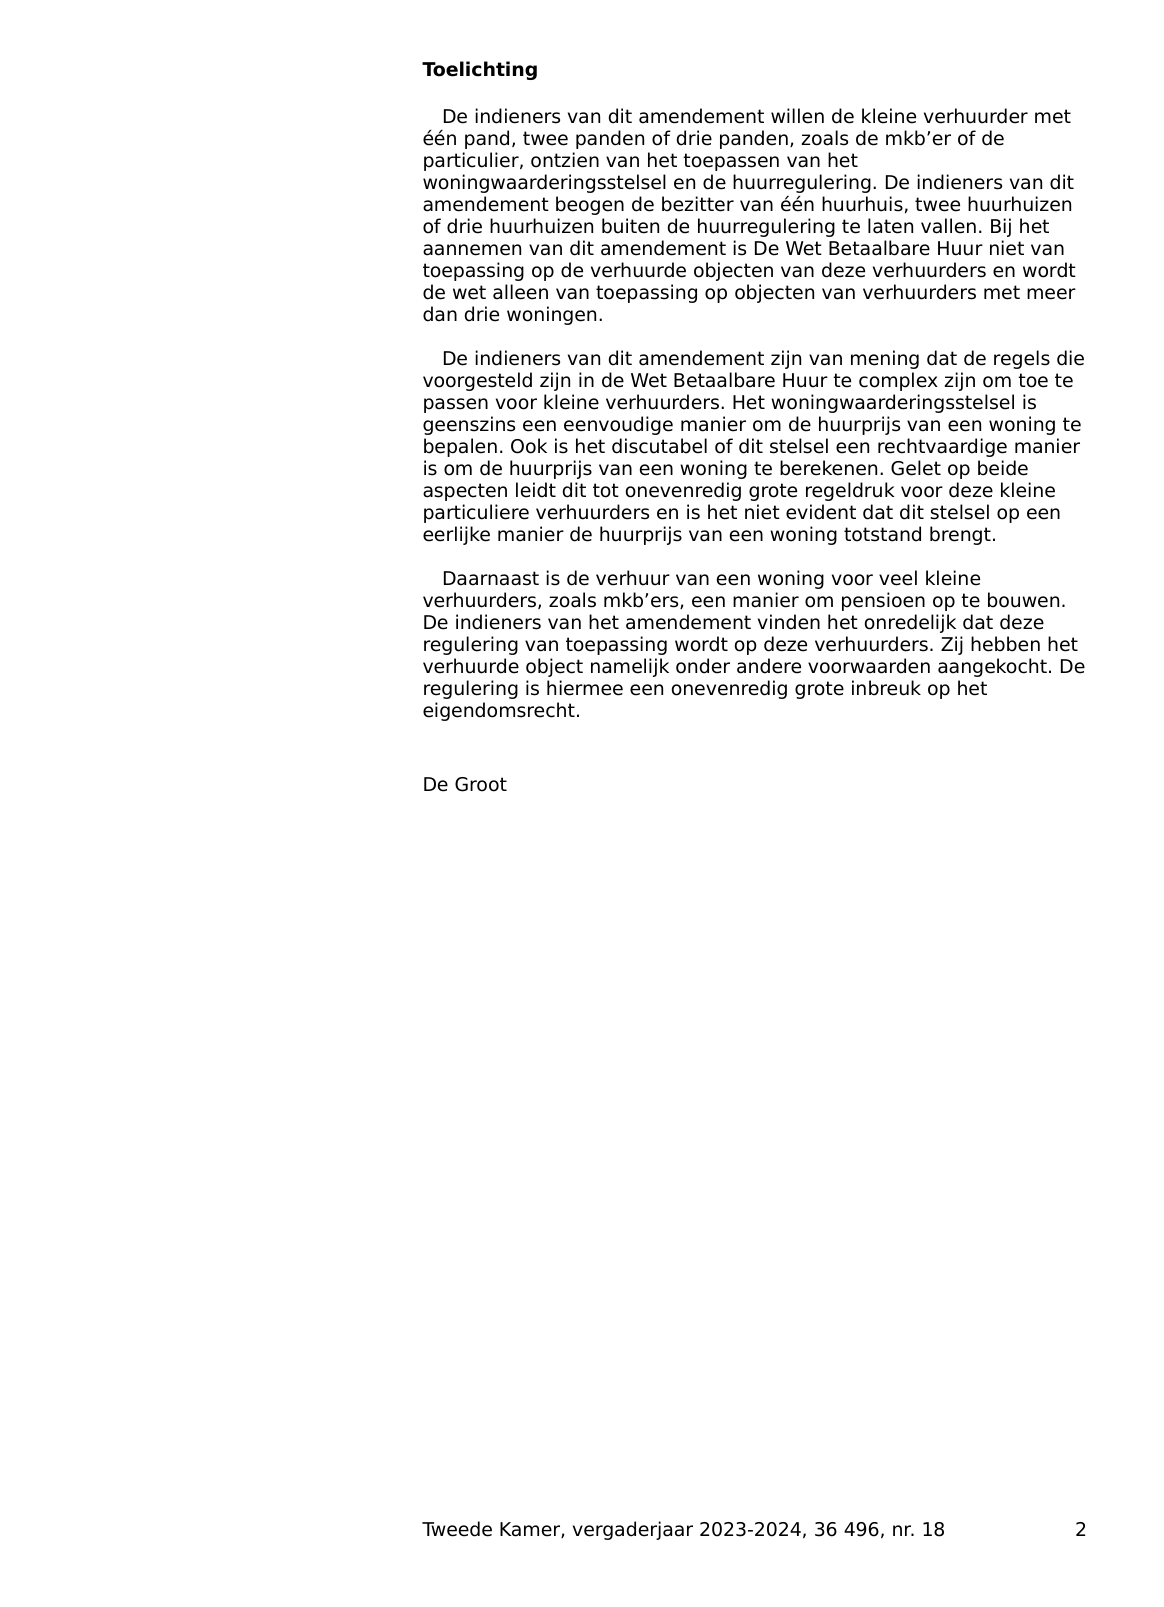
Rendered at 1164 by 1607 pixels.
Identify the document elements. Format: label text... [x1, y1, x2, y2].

text De Groot [422, 752, 1087, 796]
text De indieners van dit amendement willen de kleine verhuurder met één pand, twee panden of drie panden, zoals de mkb’er of de particulier, ontzien van het toepassen van het woningwaarderingsstelsel en de huurregulering. De indieners van dit amendement beogen de bezitter van één huurhuis, twee huurhuizen of drie huurhuizen buiten de huurregulering te laten vallen. Bij het aannemen van dit amendement is De Wet Betaalbare Huur niet van toepassing op de verhuurde objecten van deze verhuurders en wordt de wet alleen van toepassing op objecten van verhuurders met meer dan drie woningen. [422, 106, 1087, 326]
subtitle Toelichting [422, 59, 1087, 81]
text Daarnaast is de verhuur van een woning voor veel kleine verhuurders, zoals mkb’ers, een manier om pensioen op te bouwen. De indieners van het amendement vinden het onredelijk dat deze regulering van toepassing wordt op deze verhuurders. Zij hebben het verhuurde object namelijk onder andere voorwaarden aangekocht. De regulering is hiermee een onevenredig grote inbreuk op het eigendomsrecht. [422, 568, 1087, 722]
text De indieners van dit amendement zijn van mening dat de regels die voorgesteld zijn in de Wet Betaalbare Huur te complex zijn om toe te passen voor kleine verhuurders. Het woningwaarderingsstelsel is geenszins een eenvoudige manier om de huurprijs van een woning te bepalen. Ook is het discutabel of dit stelsel een rechtvaardige manier is om de huurprijs van een woning te berekenen. Gelet op beide aspecten leidt dit tot onevenredig grote regeldruk voor deze kleine particuliere verhuurders en is het niet evident dat dit stelsel op een eerlijke manier de huurprijs van een woning totstand brengt. [422, 348, 1087, 546]
